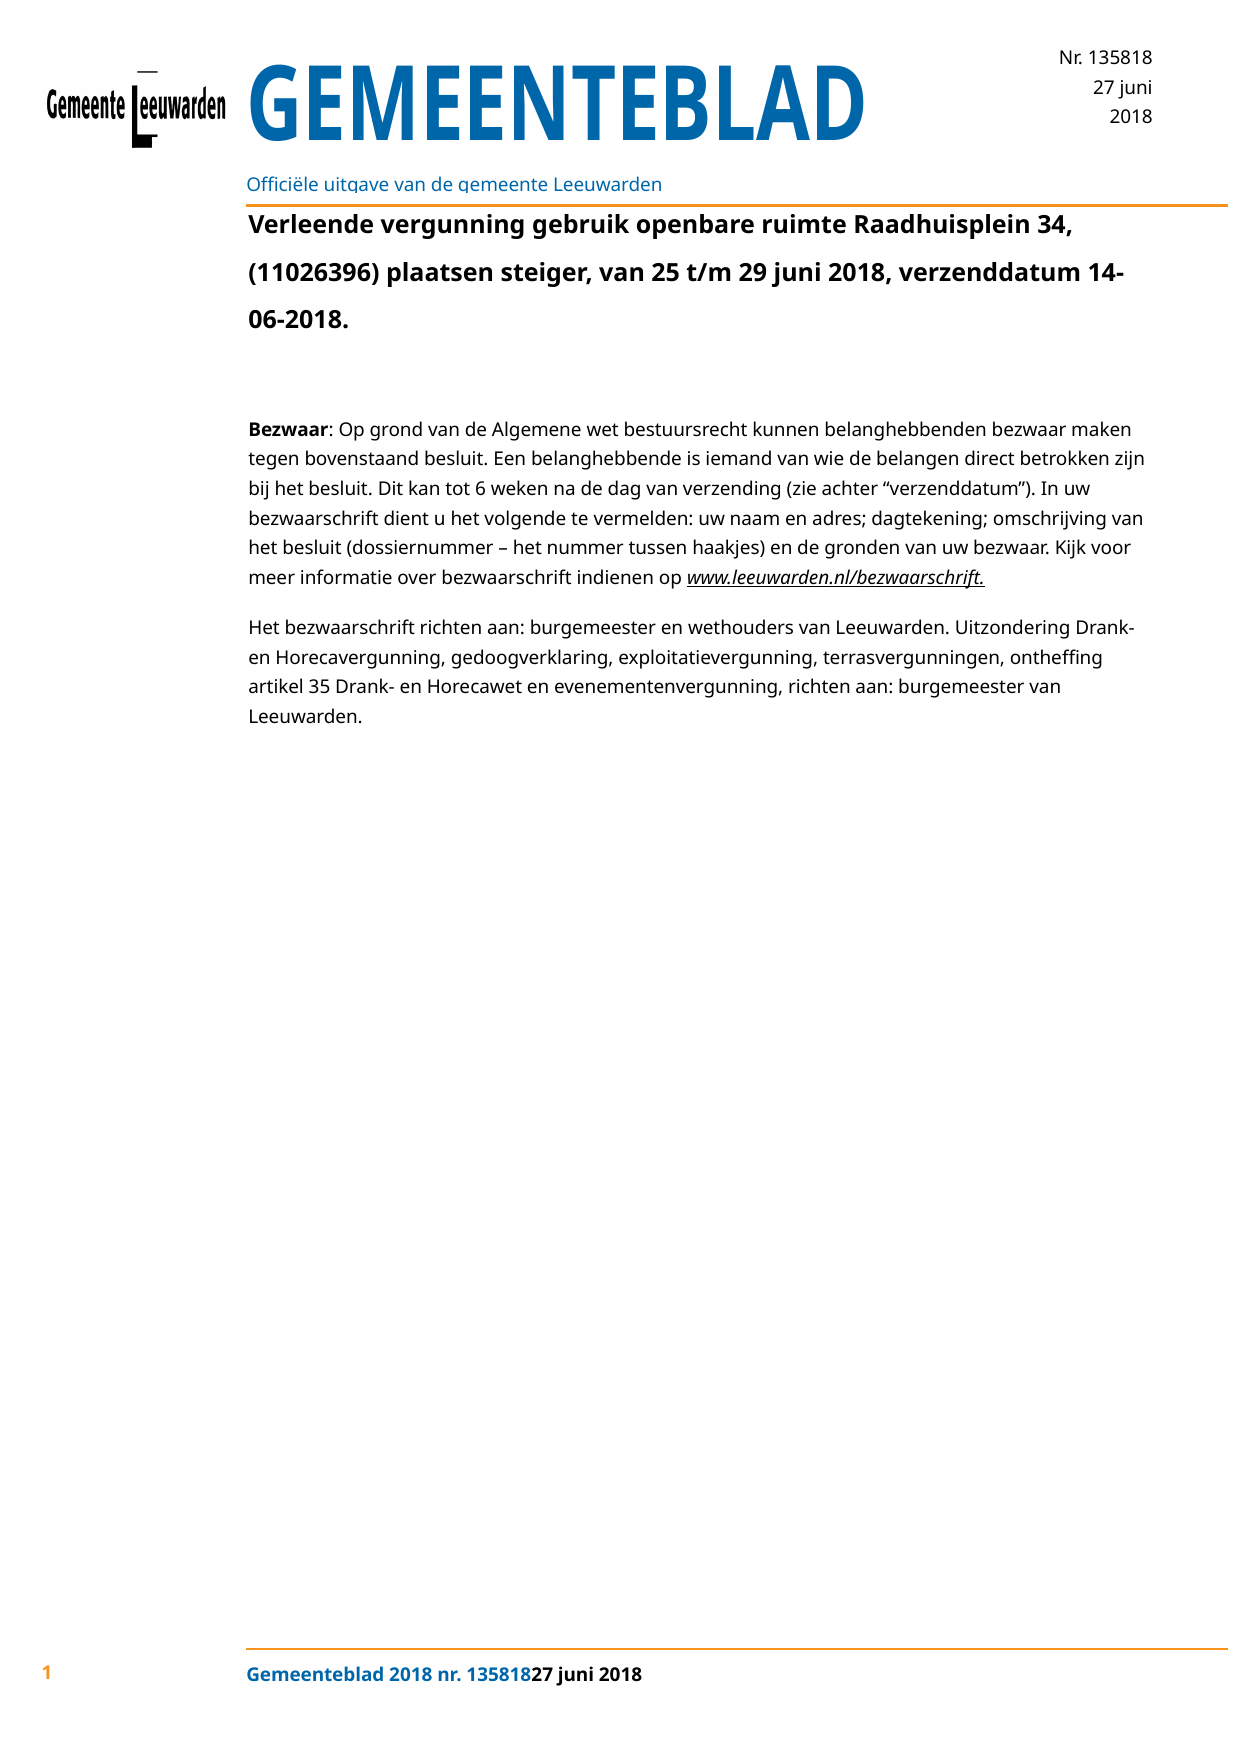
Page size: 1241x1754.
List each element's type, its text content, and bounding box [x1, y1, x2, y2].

text Bezwaar: Op grond van de Algemene wet bestuursrecht kunnen belanghebbenden bezwaar maken tegen bovenstaand besluit. Een belanghebbende is iemand van wie de belangen direct betrokken zijn bij het besluit. Dit kan tot 6 weken na de dag van verzending (zie achter “verzenddatum”). In uw bezwaarschrift dient u het volgende te vermelden: uw naam en adres; dagtekening; omschrijving van het besluit (dossiernummer – het nummer tussen haakjes) en de gronden van uw bezwaar. Kijk voor meer informatie over bezwaarschrift indienen op www.leeuwarden.nl/bezwaarschrift. [248, 416, 1152, 589]
picture [41, 47, 231, 172]
text Het bezwaarschrift richten aan: burgemeester en wethouders van Leeuwarden. Uitzondering Drank- en Horecavergunning, gedoogverklaring, exploitatievergunning, terrasvergunningen, ontheffing artikel 35 Drank- en Horecawet en evenementenvergunning, richten aan: burgemeester van Leeuwarden. [248, 614, 1152, 729]
text Verleende vergunning gebruik openbare ruimte Raadhuisplein 34, (11026396) plaatsen steiger, van 25 t/m 29 juni 2018, verzenddatum 14-06-2018. [248, 207, 1152, 336]
